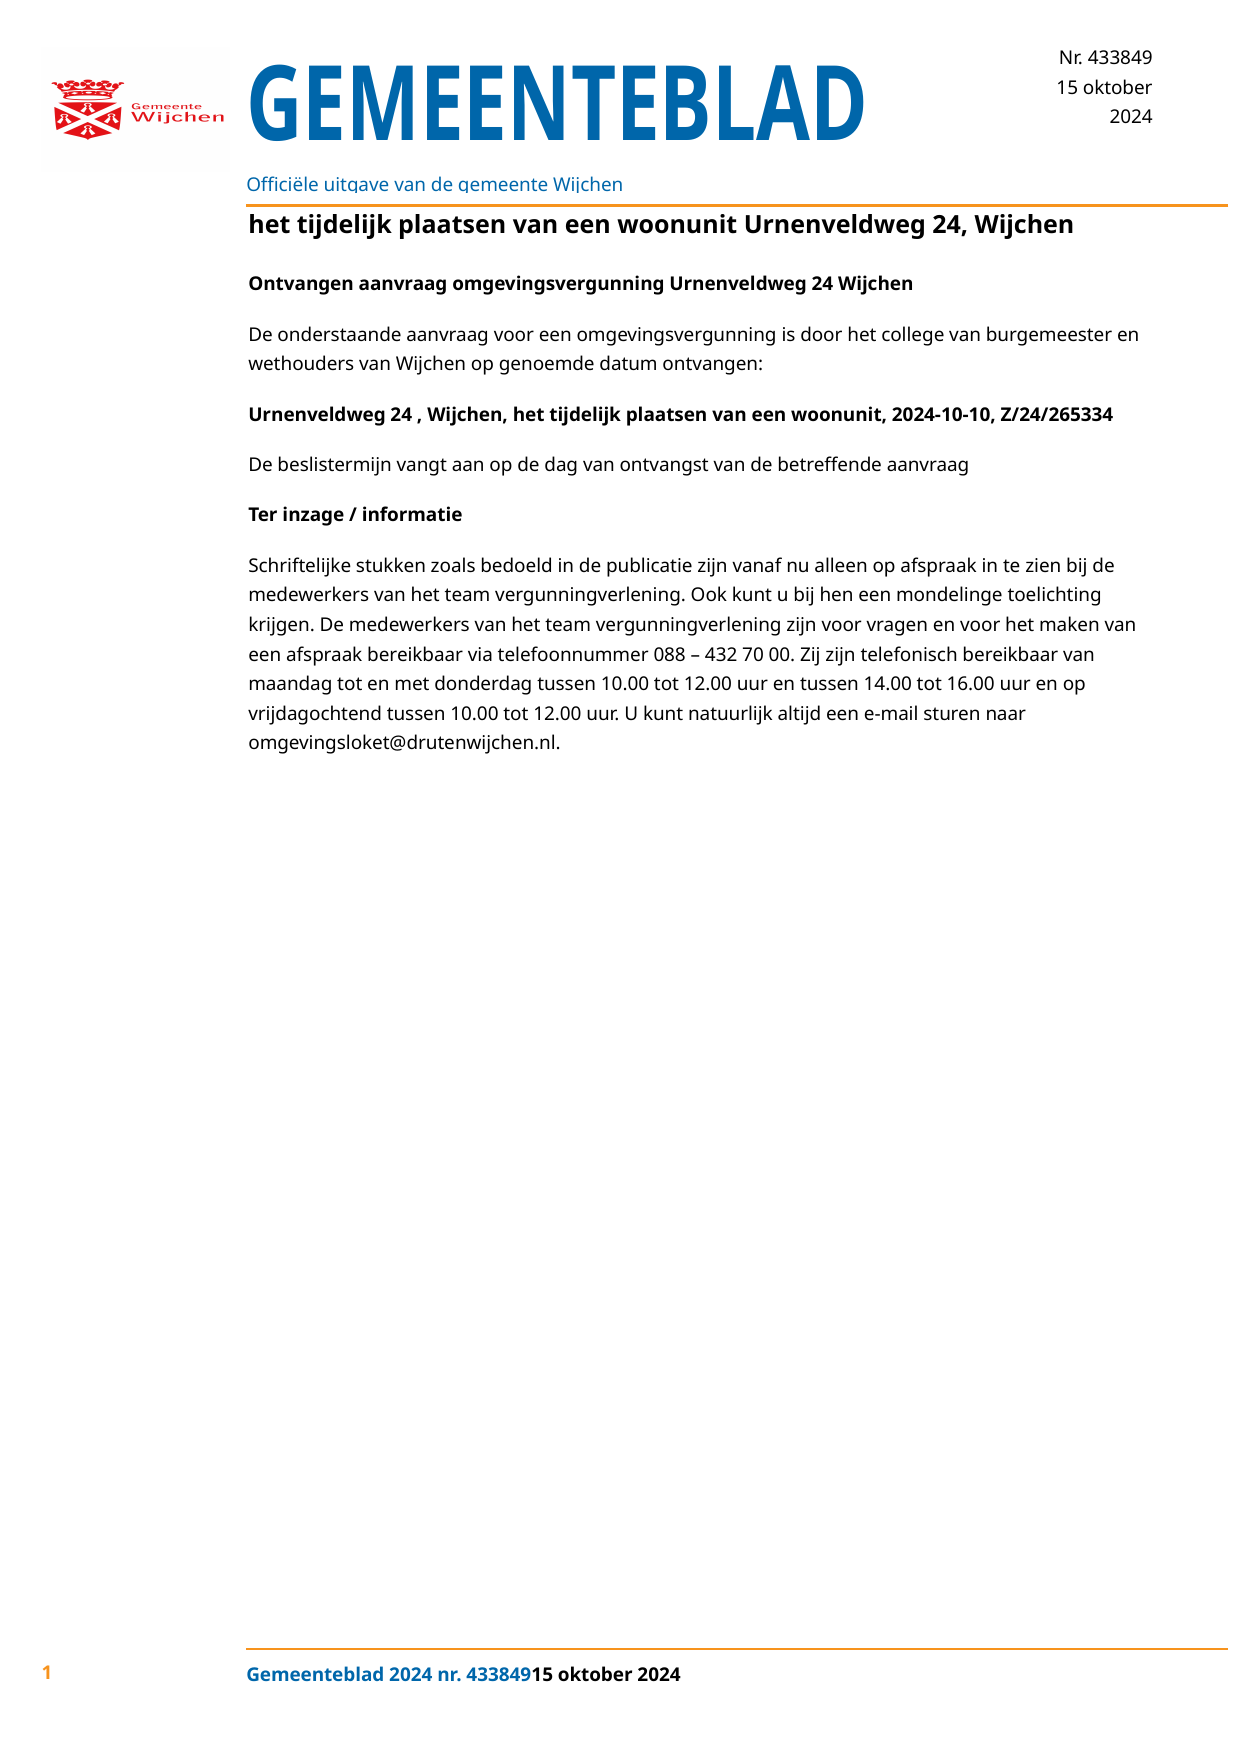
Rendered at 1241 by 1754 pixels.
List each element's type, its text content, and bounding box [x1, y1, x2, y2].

text De beslistermijn vangt aan op de dag van ontvangst van de betreffende aanvraag [248, 451, 1152, 477]
text het tijdelijk plaatsen van een woonunit Urnenveldweg 24, Wijchen [248, 207, 1152, 241]
text Ter inzage / informatie [248, 502, 1152, 527]
text Ontvangen aanvraag omgevingsvergunning Urnenveldweg 24 Wijchen [248, 270, 1152, 296]
text Schriftelijke stukken zoals bedoeld in de publicatie zijn vanaf nu alleen op afspraak in te zien bij de medewerkers van het team vergunningverlening. Ook kunt u bij hen een mondelinge toelichting krijgen. De medewerkers van het team vergunningverlening zijn voor vragen en voor het maken van een afspraak bereikbaar via telefoonnummer 088 – 432 70 00. Zij zijn telefonisch bereikbaar van maandag tot en met donderdag tussen 10.00 tot 12.00 uur en tussen 14.00 tot 16.00 uur en op vrijdagochtend tussen 10.00 tot 12.00 uur. U kunt natuurlijk altijd een e-mail sturen naar omgevingsloket@drutenwijchen.nl. [248, 552, 1152, 755]
text De onderstaande aanvraag voor een omgevingsvergunning is door het college van burgemeester en wethouders van Wijchen op genoemde datum ontvangen: [248, 321, 1152, 376]
picture [41, 47, 231, 172]
text Urnenveldweg 24 , Wijchen, het tijdelijk plaatsen van een woonunit, 2024-10-10, Z/24/265334 [248, 401, 1152, 426]
